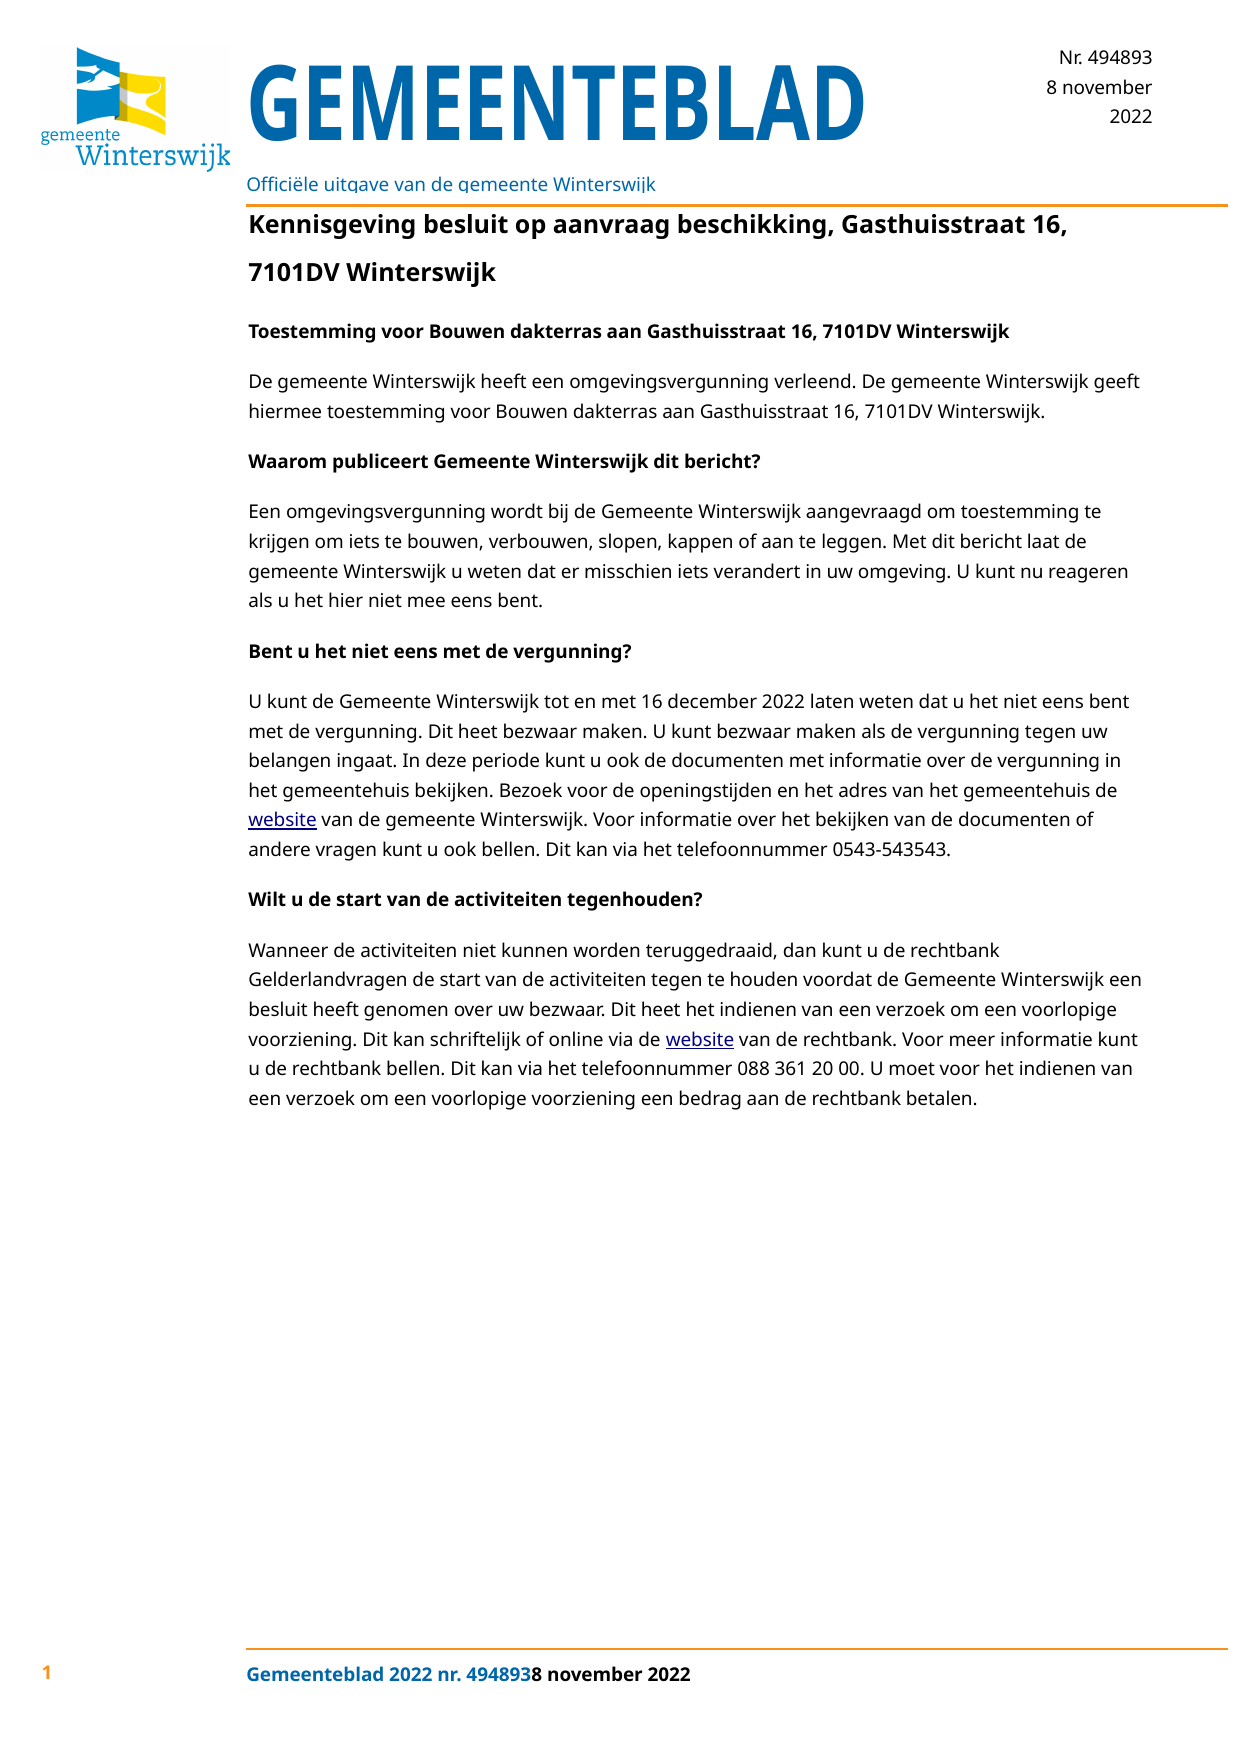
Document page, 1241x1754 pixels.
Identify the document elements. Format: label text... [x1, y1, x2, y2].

text Wanneer de activiteiten niet kunnen worden teruggedraaid, dan kunt u de rechtbank Gelderlandvragen de start van de activiteiten tegen te houden voordat de Gemeente Winterswijk een besluit heeft genomen over uw bezwaar. Dit heet het indienen van een verzoek om een voorlopige voorziening. Dit kan schriftelijk of online via de website van de rechtbank. Voor meer informatie kunt u de rechtbank bellen. Dit kan via het telefoonnummer 088 361 20 00. U moet voor het indienen van een verzoek om een voorlopige voorziening een bedrag aan de rechtbank betalen. [248, 937, 1152, 1111]
text Kennisgeving besluit op aanvraag beschikking, Gasthuisstraat 16, 7101DV Winterswijk [248, 207, 1152, 288]
text Wilt u de start van de activiteiten tegenhouden? [248, 887, 1152, 912]
text Bent u het niet eens met de vergunning? [248, 638, 1152, 664]
text Toestemming voor Bouwen dakterras aan Gasthuisstraat 16, 7101DV Winterswijk [248, 318, 1152, 344]
picture [225, 153, 231, 162]
text Waarom publiceert Gemeente Winterswijk dit bericht? [248, 448, 1152, 474]
text U kunt de Gemeente Winterswijk tot en met 16 december 2022 laten weten dat u het niet eens bent met de vergunning. Dit heet bezwaar maken. U kunt bezwaar maken als de vergunning tegen uw belangen ingaat. In deze periode kunt u ook de documenten met informatie over de vergunning in het gemeentehuis bekijken. Bezoek voor de openingstijden en het adres van het gemeentehuis de website van de gemeente Winterswijk. Voor informatie over het bekijken van de documenten of andere vragen kunt u ook bellen. Dit kan via het telefoonnummer 0543-543543. [248, 688, 1152, 862]
text De gemeente Winterswijk heeft een omgevingsvergunning verleend. De gemeente Winterswijk geeft hiermee toestemming voor Bouwen dakterras aan Gasthuisstraat 16, 7101DV Winterswijk. [248, 368, 1152, 424]
picture [41, 47, 231, 172]
text Een omgevingsvergunning wordt bij de Gemeente Winterswijk aangevraagd om toestemming te krijgen om iets te bouwen, verbouwen, slopen, kappen of aan te leggen. Met dit bericht laat de gemeente Winterswijk u weten dat er misschien iets verandert in uw omgeving. U kunt nu reageren als u het hier niet mee eens bent. [248, 499, 1152, 613]
